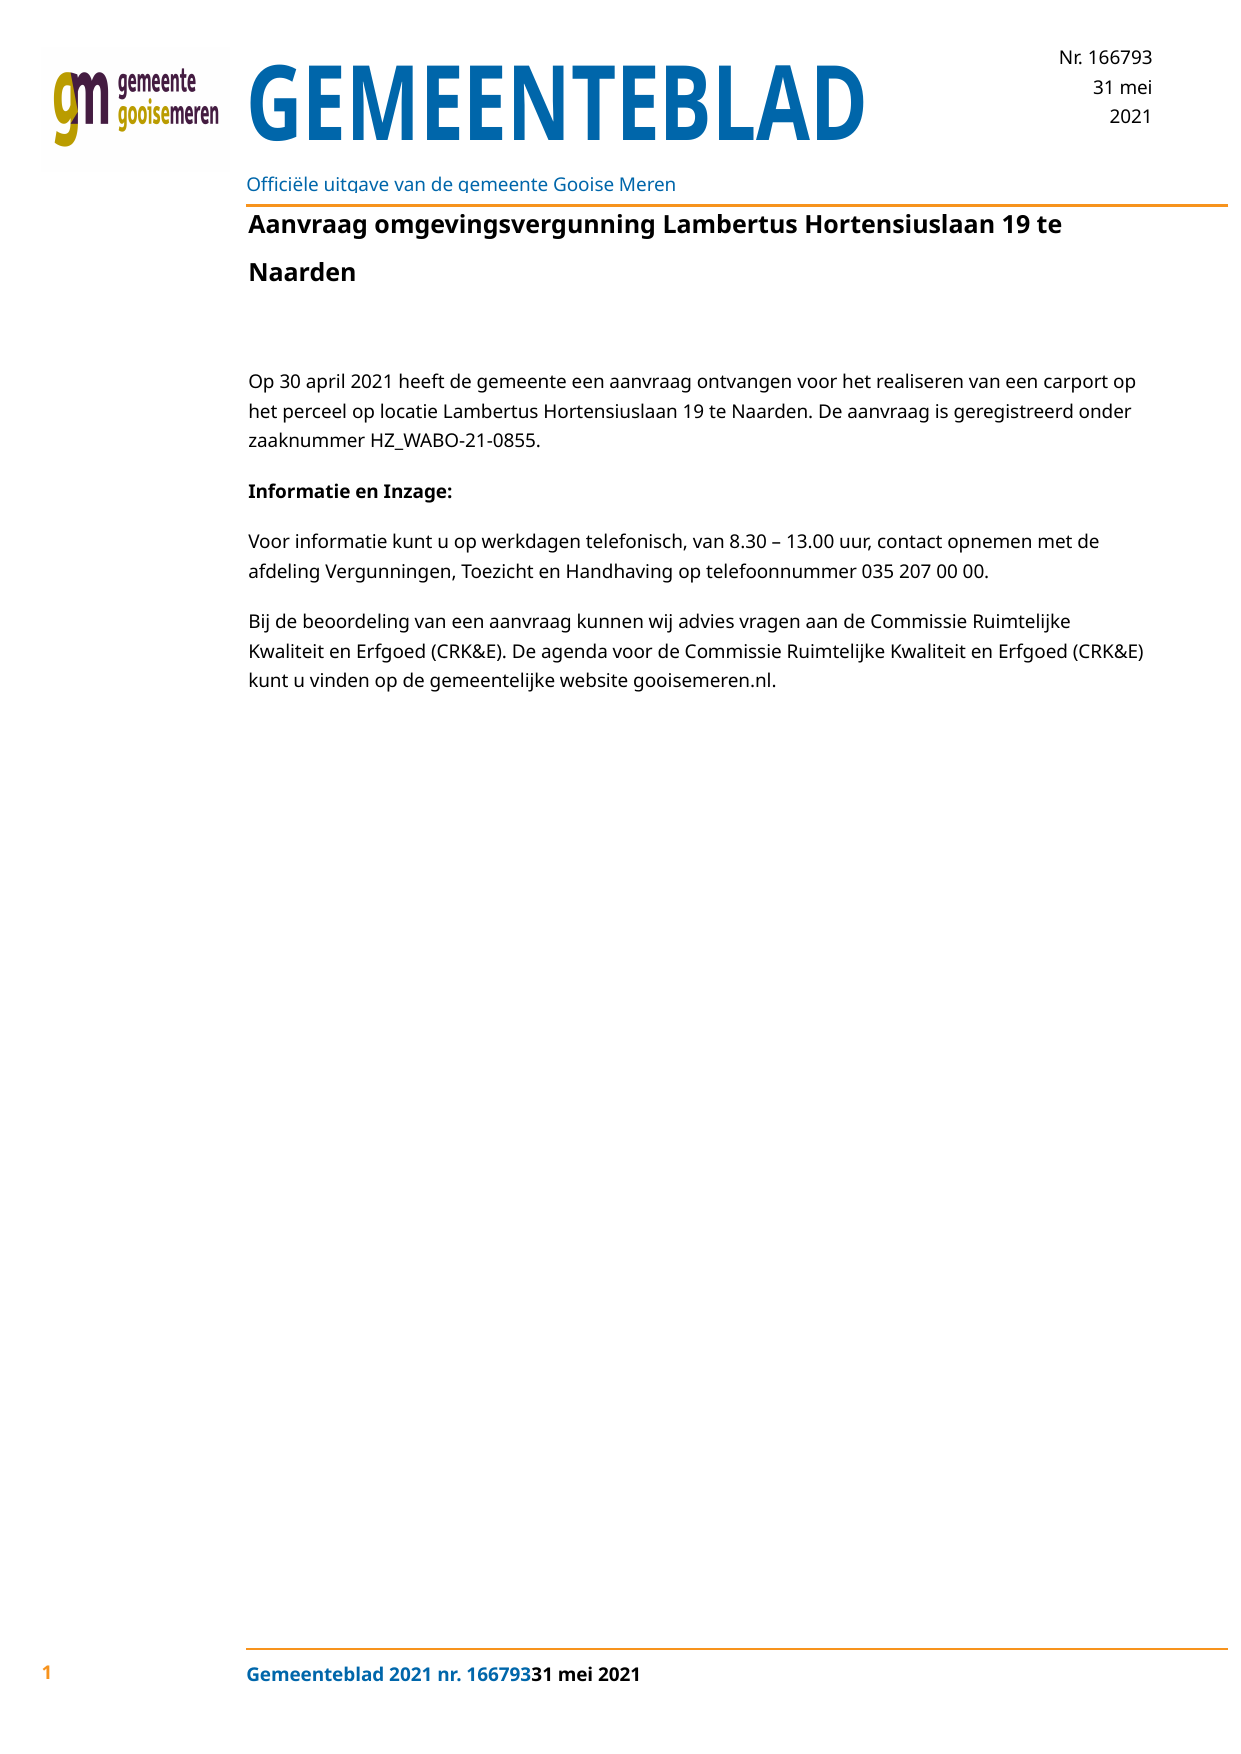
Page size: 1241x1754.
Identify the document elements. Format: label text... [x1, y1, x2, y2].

text Informatie en Inzage: [248, 478, 1152, 504]
text Aanvraag omgevingsvergunning Lambertus Hortensiuslaan 19 te Naarden [248, 207, 1152, 288]
text Op 30 april 2021 heeft de gemeente een aanvraag ontvangen voor het realiseren van een carport op het perceel op locatie Lambertus Hortensiuslaan 19 te Naarden. De aanvraag is geregistreerd onder zaaknummer HZ_WABO-21-0855. [248, 368, 1152, 453]
text Voor informatie kunt u op werkdagen telefonisch, van 8.30 – 13.00 uur, contact opnemen met de afdeling Vergunningen, Toezicht en Handhaving op telefoonnummer 035 207 00 00. [248, 528, 1152, 584]
picture [41, 47, 231, 172]
text Bij de beoordeling van een aanvraag kunnen wij advies vragen aan de Commissie Ruimtelijke Kwaliteit en Erfgoed (CRK&E). De agenda voor de Commissie Ruimtelijke Kwaliteit en Erfgoed (CRK&E) kunt u vinden op de gemeentelijke website gooisemeren.nl. [248, 608, 1152, 693]
